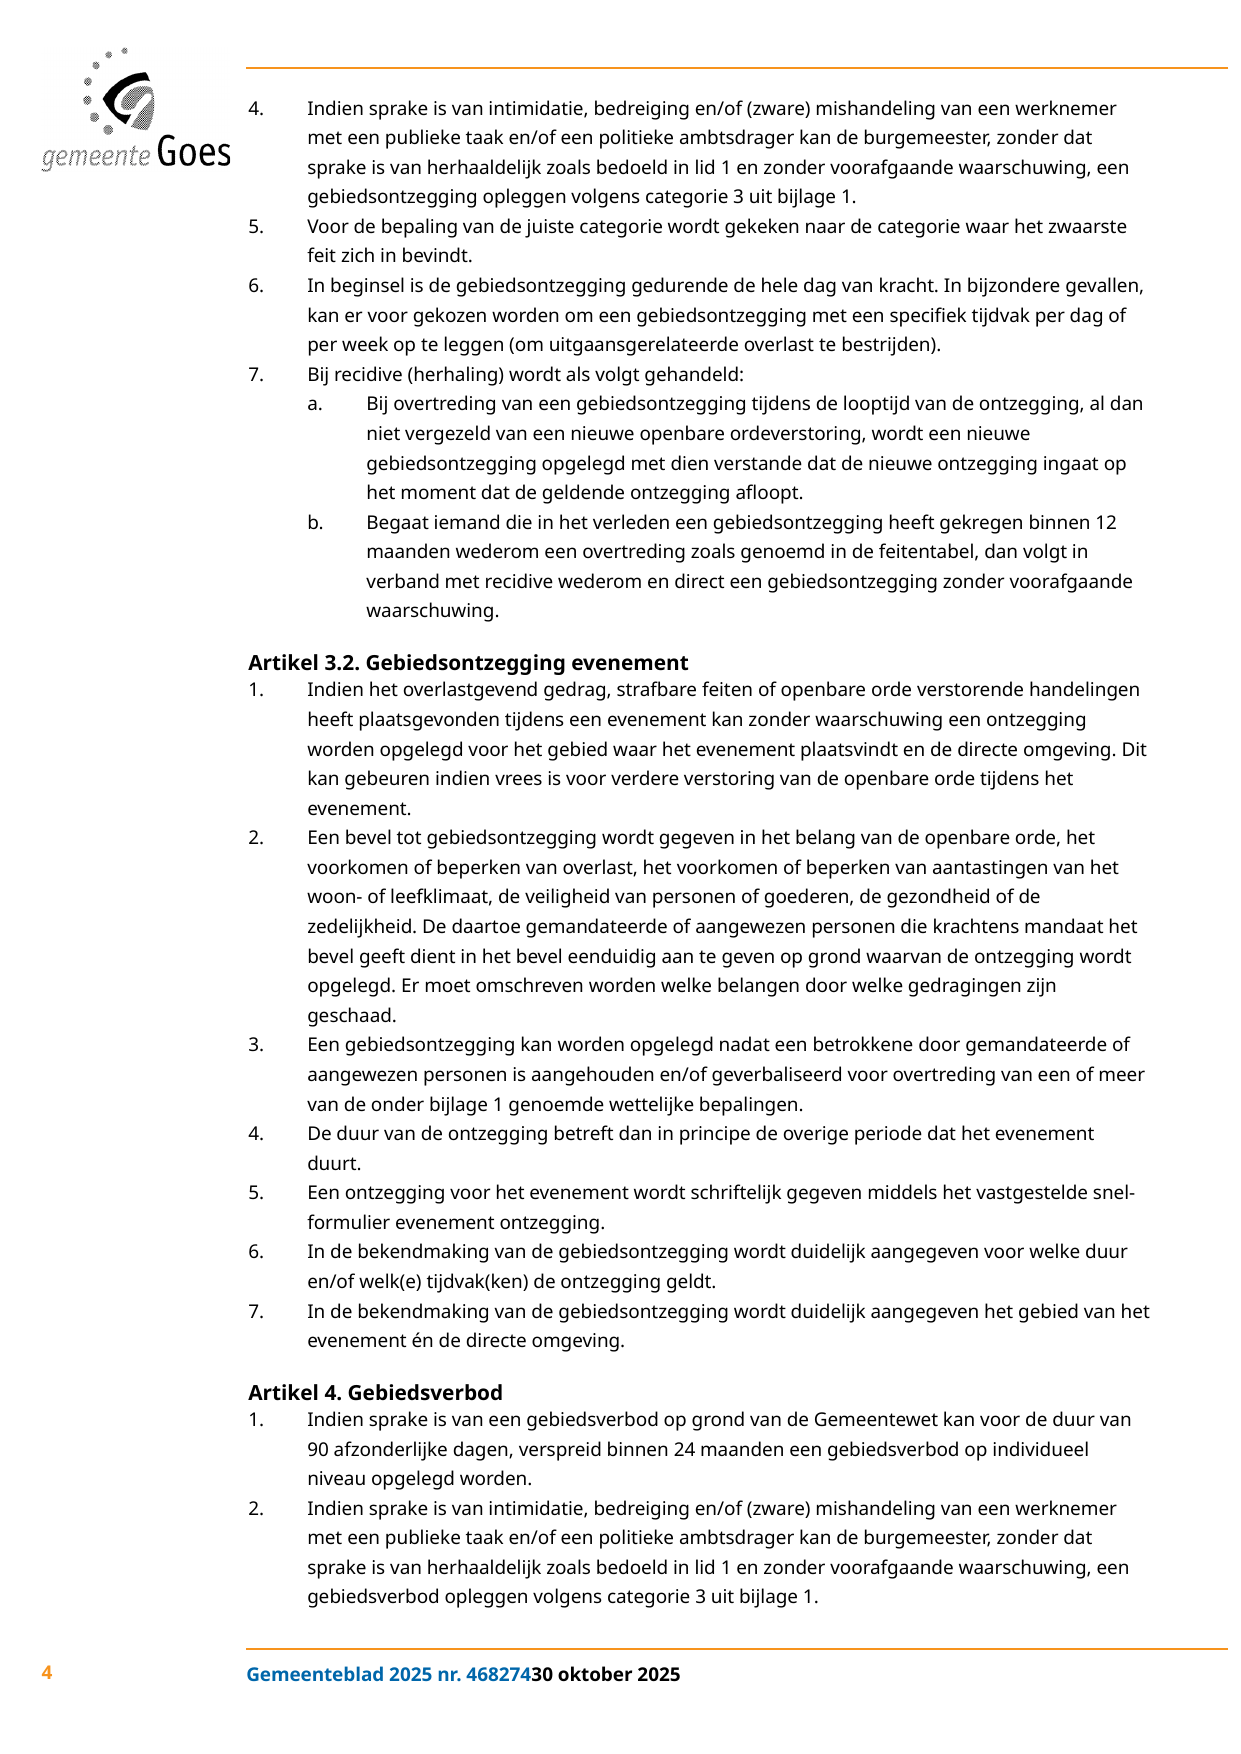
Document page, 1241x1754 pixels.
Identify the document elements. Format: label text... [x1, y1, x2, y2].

list Indien sprake is van een gebiedsverbod op grond van de Gemeentewet kan voor de duur van 90 afzonderlijke dagen, verspreid binnen 24 maanden een gebiedsverbod op individueel niveau opgelegd worden. [248, 1406, 1152, 1491]
list Bij overtreding van een gebiedsontzegging tijdens de looptijd van de ontzegging, al dan niet vergezeld van een nieuwe openbare ordeverstoring, wordt een nieuwe gebiedsontzegging opgelegd met dien verstande dat de nieuwe ontzegging ingaat op het moment dat de geldende ontzegging afloopt. [307, 391, 1152, 505]
picture [41, 47, 231, 172]
list In de bekendmaking van de gebiedsontzegging wordt duidelijk aangegeven voor welke duur en/of welk(e) tijdvak(ken) de ontzegging geldt. [248, 1239, 1152, 1294]
text Artikel 4. Gebiedsverbod [248, 1378, 1152, 1406]
list Begaat iemand die in het verleden een gebiedsontzegging heeft gekregen binnen 12 maanden wederom een overtreding zoals genoemd in de feitentabel, dan volgt in verband met recidive wederom en direct een gebiedsontzegging zonder voorafgaande waarschuwing. [307, 509, 1152, 623]
list De duur van de ontzegging betreft dan in principe de overige periode dat het evenement duurt. [248, 1120, 1152, 1176]
list Indien het overlastgevend gedrag, strafbare feiten of openbare orde verstorende handelingen heeft plaatsgevonden tijdens een evenement kan zonder waarschuwing een ontzegging worden opgelegd voor het gebied waar het evenement plaatsvindt en de directe omgeving. Dit kan gebeuren indien vrees is voor verdere verstoring van de openbare orde tijdens het evenement. [248, 677, 1152, 821]
list Indien sprake is van intimidatie, bedreiging en/of (zware) mishandeling van een werknemer met een publieke taak en/of een politieke ambtsdrager kan de burgemeester, zonder dat sprake is van herhaaldelijk zoals bedoeld in lid 1 en zonder voorafgaande waarschuwing, een gebiedsverbod opleggen volgens categorie 3 uit bijlage 1. [248, 1495, 1152, 1609]
list Een bevel tot gebiedsontzegging wordt gegeven in het belang van de openbare orde, het voorkomen of beperken van overlast, het voorkomen of beperken van aantastingen van het woon- of leefklimaat, de veiligheid van personen of goederen, de gezondheid of de zedelijkheid. De daartoe gemandateerde of aangewezen personen die krachtens mandaat het bevel geeft dient in het bevel eenduidig aan te geven op grond waarvan de ontzegging wordt opgelegd. Er moet omschreven worden welke belangen door welke gedragingen zijn geschaad. [248, 824, 1152, 1028]
list In de bekendmaking van de gebiedsontzegging wordt duidelijk aangegeven het gebied van het evenement én de directe omgeving. [248, 1298, 1152, 1353]
list Indien sprake is van intimidatie, bedreiging en/of (zware) mishandeling van een werknemer met een publieke taak en/of een politieke ambtsdrager kan de burgemeester, zonder dat sprake is van herhaaldelijk zoals bedoeld in lid 1 en zonder voorafgaande waarschuwing, een gebiedsontzegging opleggen volgens categorie 3 uit bijlage 1. [248, 95, 1152, 209]
list In beginsel is de gebiedsontzegging gedurende de hele dag van kracht. In bijzondere gevallen, kan er voor gekozen worden om een gebiedsontzegging met een specifiek tijdvak per dag of per week op te leggen (om uitgaansgerelateerde overlast te bestrijden). [248, 272, 1152, 357]
list Voor de bepaling van de juiste categorie wordt gekeken naar de categorie waar het zwaarste feit zich in bevindt. [248, 213, 1152, 268]
text Artikel 3.2. Gebiedsontzegging evenement [248, 648, 1152, 677]
list Bij recidive (herhaling) wordt als volgt gehandeld: [248, 361, 1152, 387]
list Een ontzegging voor het evenement wordt schriftelijk gegeven middels het vastgestelde snel-formulier evenement ontzegging. [248, 1179, 1152, 1235]
list Een gebiedsontzegging kan worden opgelegd nadat een betrokkene door gemandateerde of aangewezen personen is aangehouden en/of geverbaliseerd voor overtreding van een of meer van de onder bijlage 1 genoemde wettelijke bepalingen. [248, 1032, 1152, 1116]
